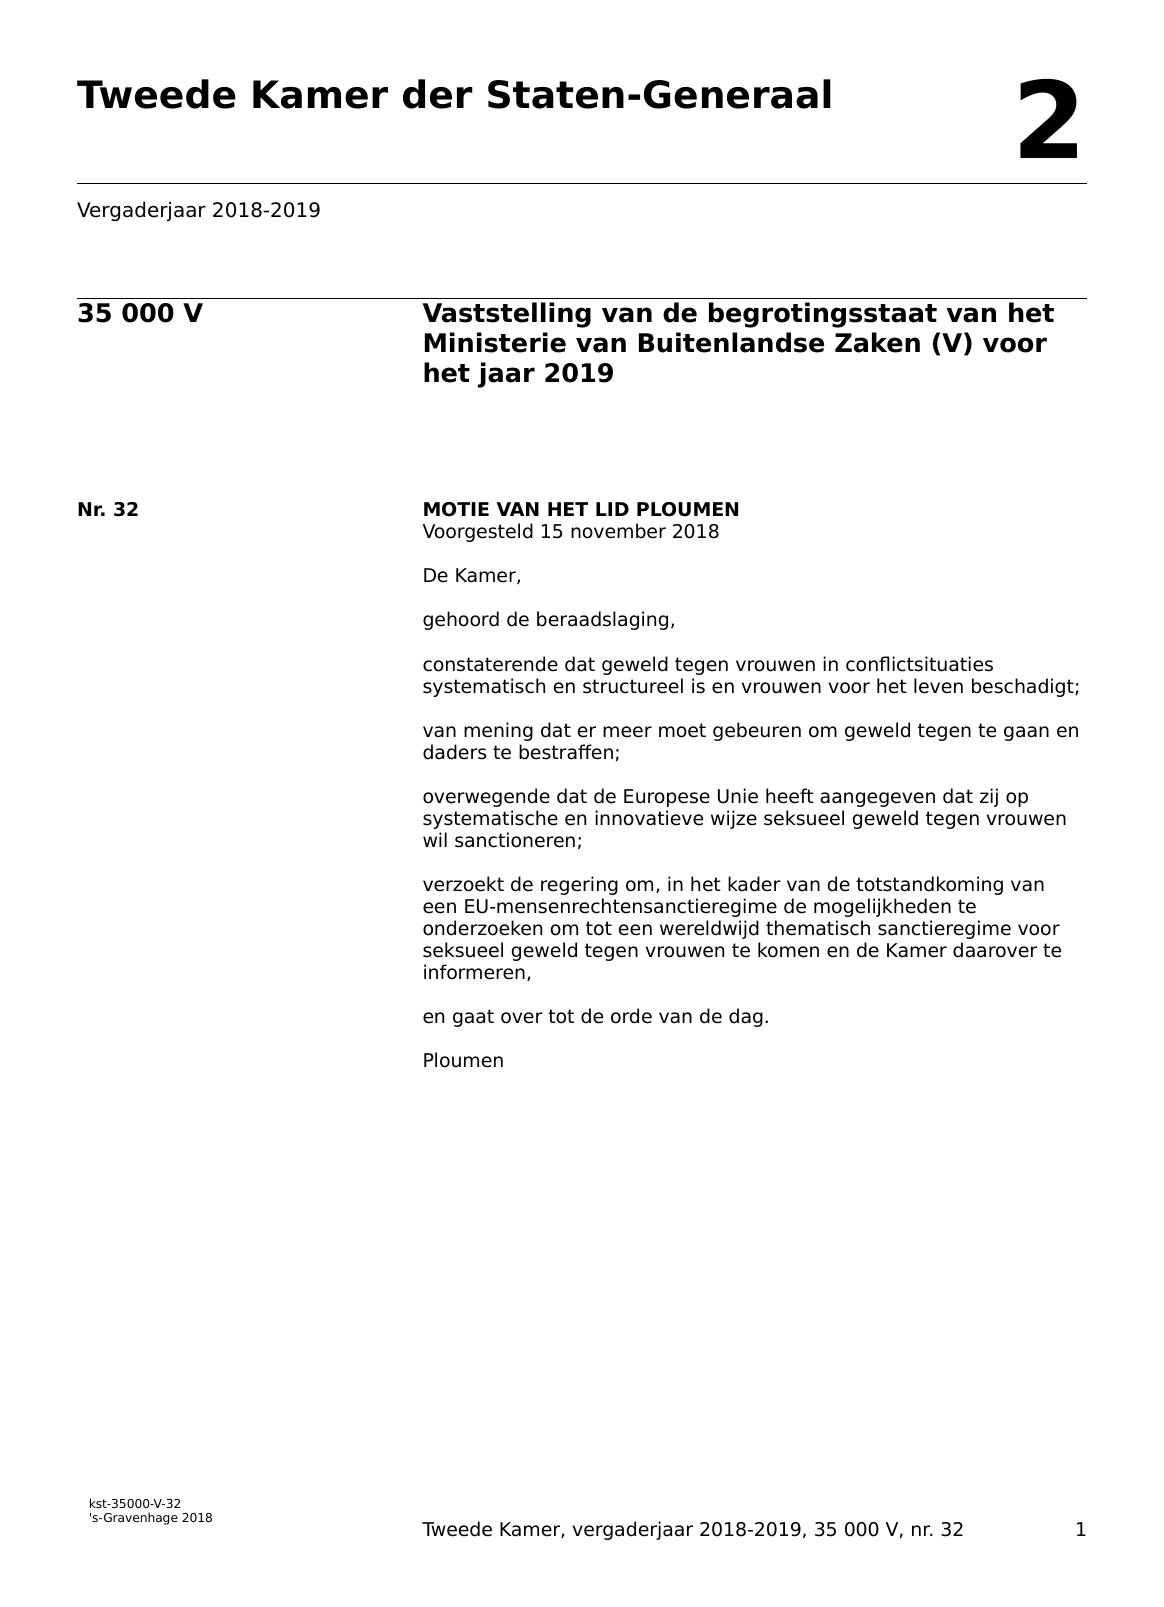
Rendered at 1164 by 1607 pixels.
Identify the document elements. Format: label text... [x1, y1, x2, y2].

text van mening dat er meer moet gebeuren om geweld tegen te gaan en daders te bestraffen; [422, 720, 1087, 764]
subtitle Nr. 32 MOTIE VAN HET LID PLOUMEN [77, 499, 1087, 521]
text en gaat over tot de orde van de dag. [422, 1006, 1087, 1028]
text kst-35000-V-32 [88, 1497, 323, 1511]
text 's-Gravenhage 2018 [88, 1511, 323, 1525]
subtitle 35 000 V Vaststelling van de begrotingsstaat van het Ministerie van Buitenlandse Zaken (V) voor het jaar 2019 [77, 299, 1087, 388]
text verzoekt de regering om, in het kader van de totstandkoming van een EU-mensenrechtensanctieregime de mogelijkheden te onderzoeken om tot een wereldwijd thematisch sanctieregime voor seksueel geweld tegen vrouwen te komen en de Kamer daarover te informeren, [422, 874, 1087, 984]
text overwegende dat de Europese Unie heeft aangegeven dat zij op systematische en innovatieve wijze seksueel geweld tegen vrouwen wil sanctioneren; [422, 786, 1087, 852]
table_cell Vergaderjaar 2018-2019 [77, 184, 1087, 298]
table_header 2 [886, 59, 1087, 183]
table_header Tweede Kamer der Staten-Generaal [77, 59, 886, 183]
text De Kamer, [422, 565, 1087, 587]
text Ploumen [422, 1050, 1087, 1072]
text Voorgesteld 15 november 2018 [422, 521, 1087, 543]
text constaterende dat geweld tegen vrouwen in conflictsituaties systematisch en structureel is en vrouwen voor het leven beschadigt; [422, 653, 1087, 697]
text gehoord de beraadslaging, [422, 609, 1087, 631]
